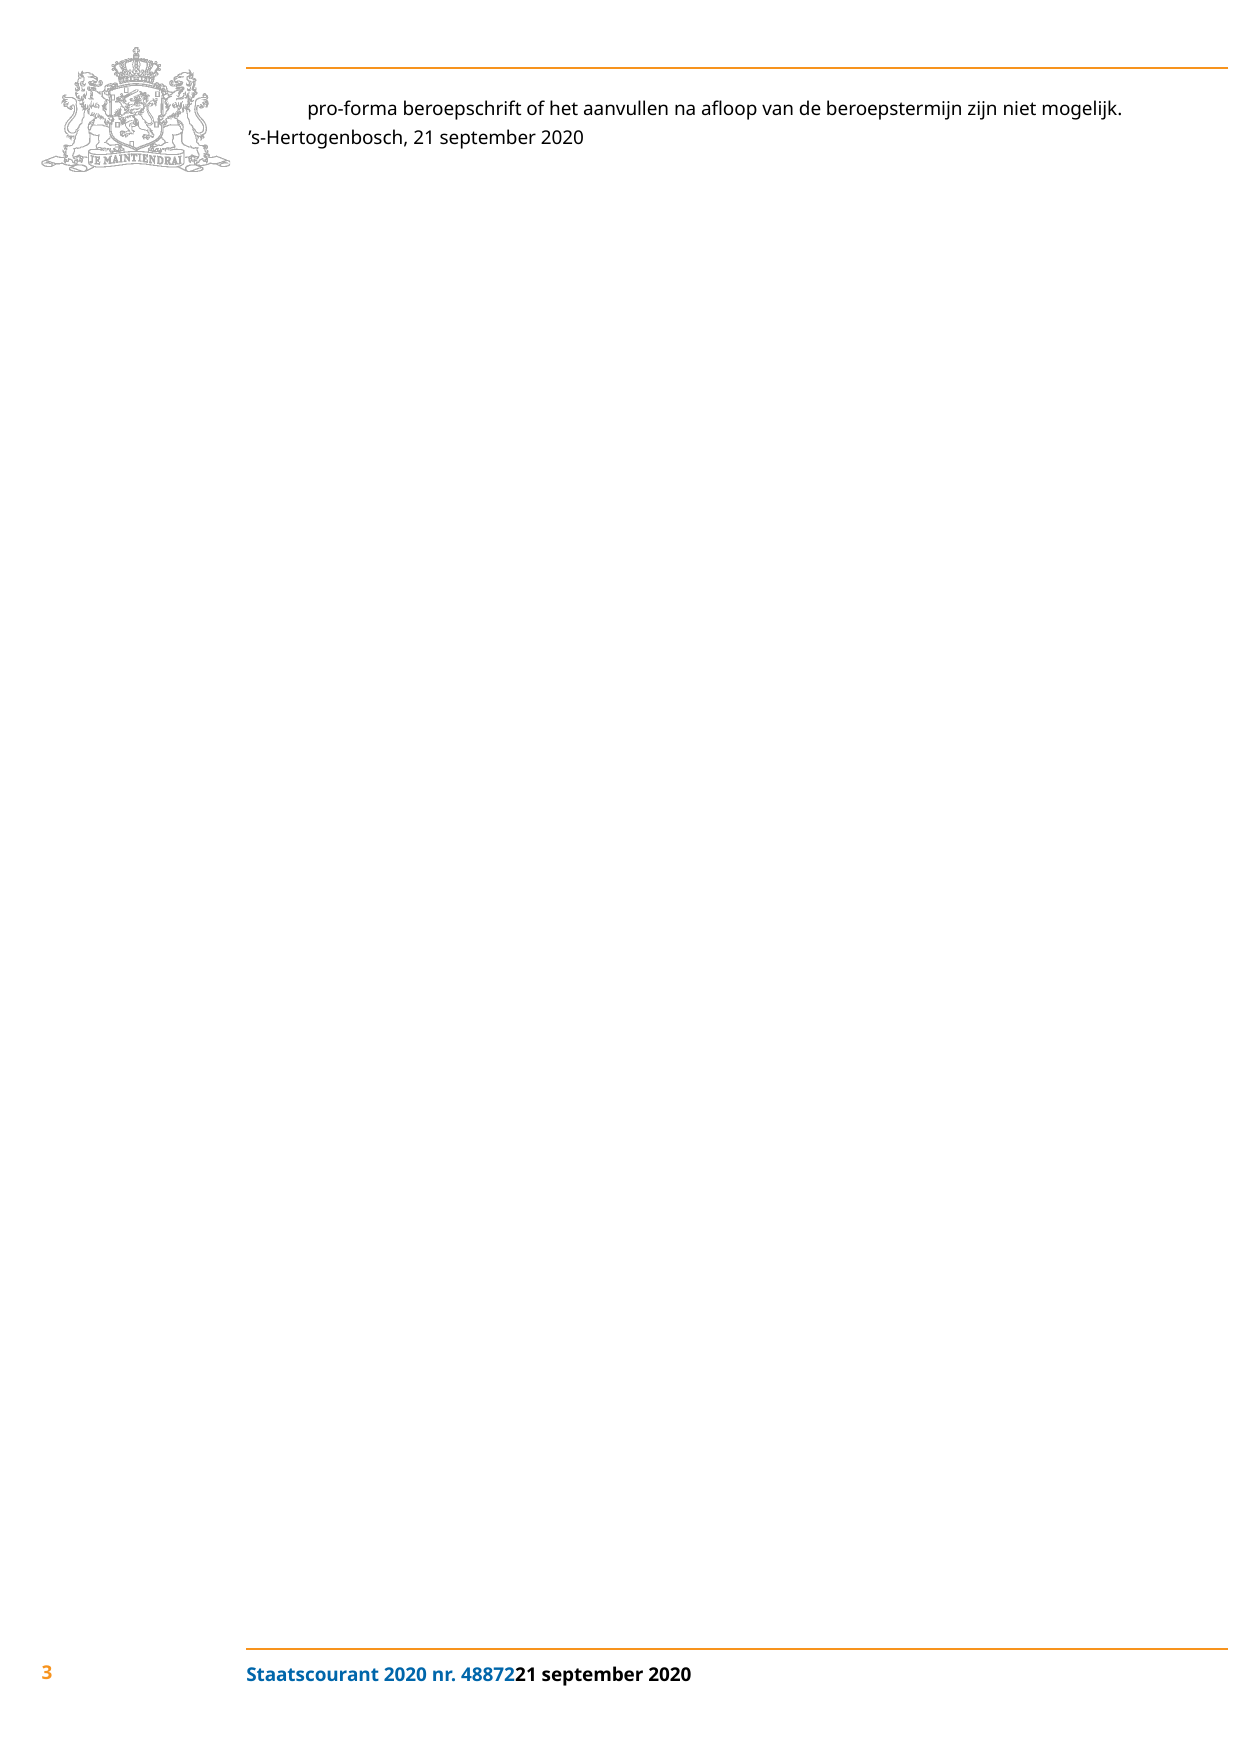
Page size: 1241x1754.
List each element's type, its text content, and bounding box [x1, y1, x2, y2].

picture [41, 47, 231, 172]
list pro-forma beroepschrift of het aanvullen na afloop van de beroepstermijn zijn niet mogelijk. [248, 95, 1152, 121]
text ’s-Hertogenbosch, 21 september 2020 [248, 124, 1152, 150]
